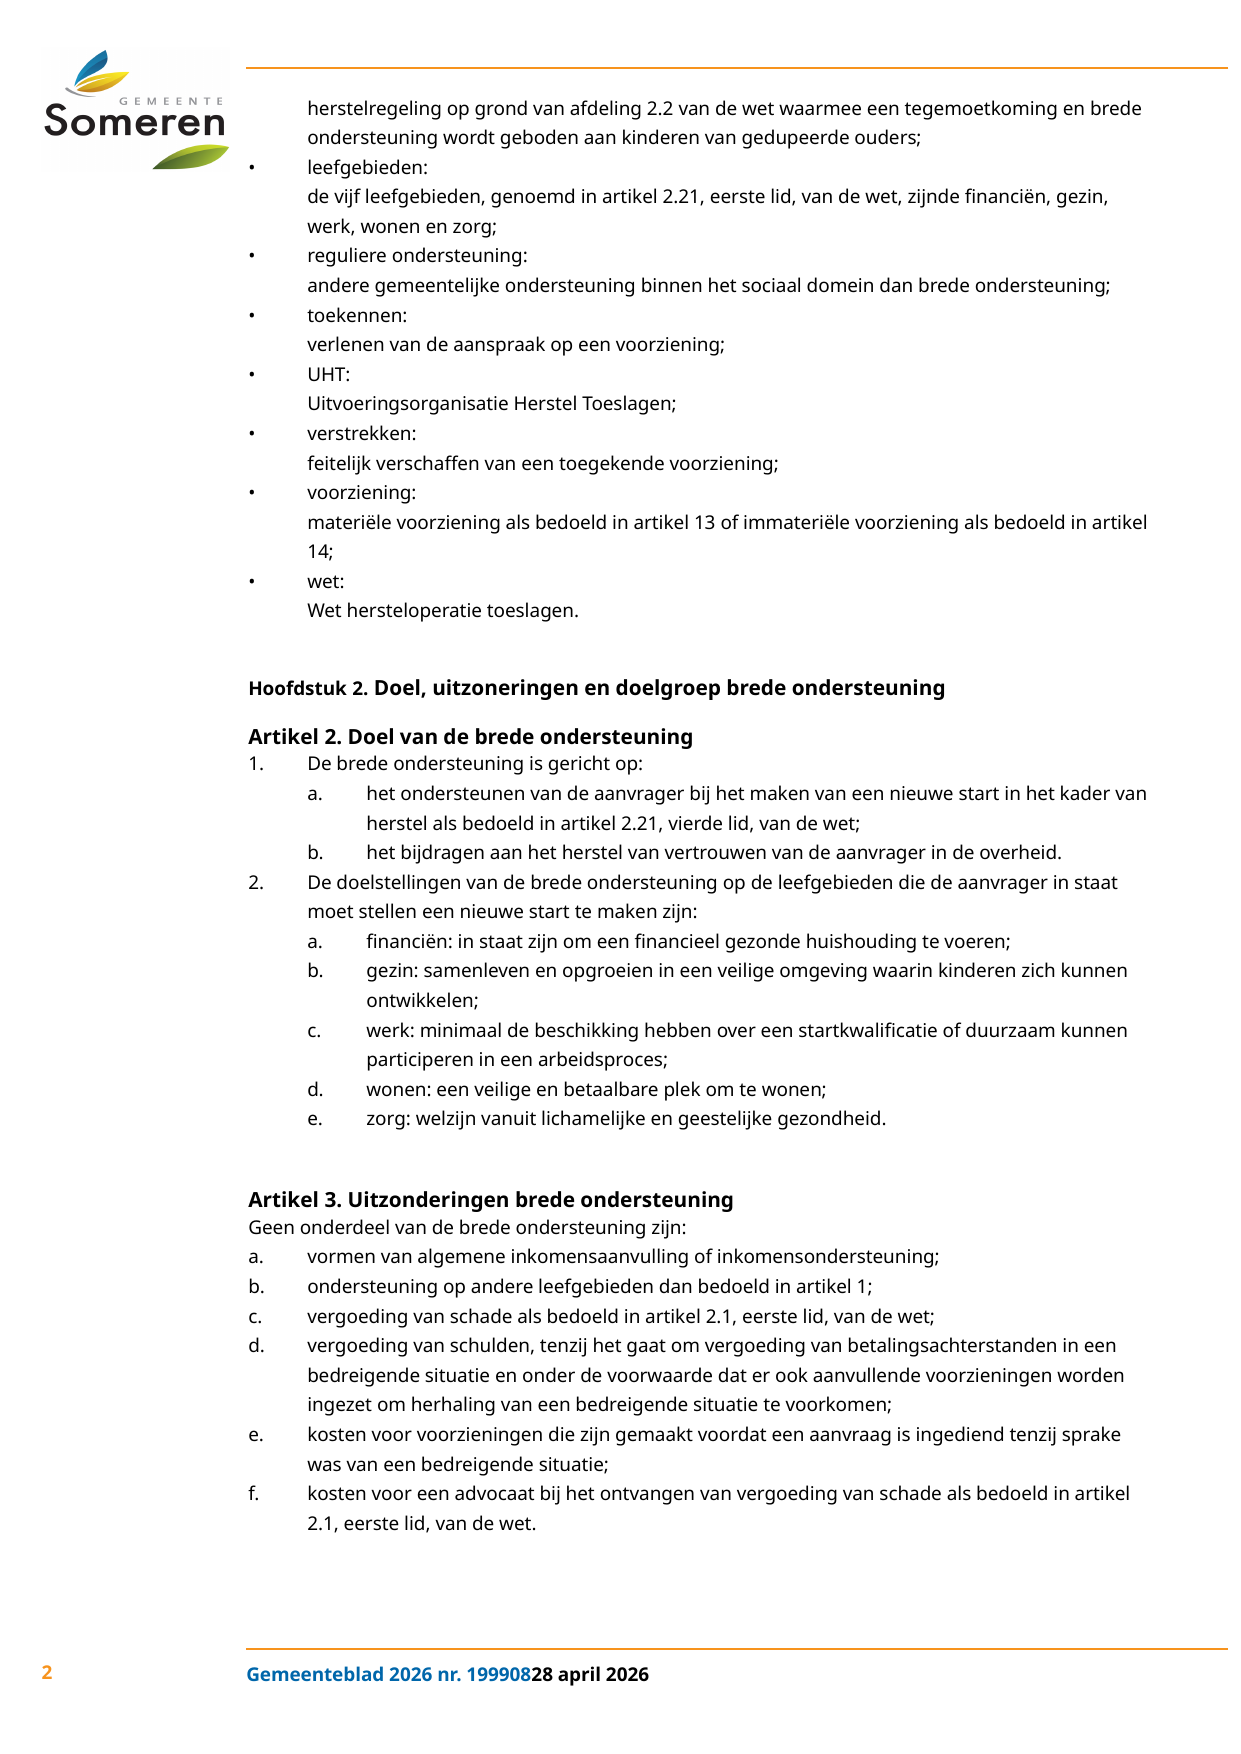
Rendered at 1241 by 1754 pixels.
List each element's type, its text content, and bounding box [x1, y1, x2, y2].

list reguliere ondersteuning: [248, 243, 1152, 268]
list feitelijk verschaffen van een toegekende voorziening; [248, 450, 1152, 476]
list het bijdragen aan het herstel van vertrouwen van de aanvrager in de overheid. [307, 839, 1152, 865]
list gezin: samenleven en opgroeien in een veilige omgeving waarin kinderen zich kunnen ontwikkelen; [307, 958, 1152, 1013]
list werk: minimaal de beschikking hebben over een startkwalificatie of duurzaam kunnen participeren in een arbeidsproces; [307, 1017, 1152, 1072]
list de vijf leefgebieden, genoemd in artikel 2.21, eerste lid, van de wet, zijnde financiën, gezin, werk, wonen en zorg; [248, 183, 1152, 239]
list ondersteuning op andere leefgebieden dan bedoeld in artikel 1; [248, 1273, 1152, 1299]
list zorg: welzijn vanuit lichamelijke en geestelijke gezondheid. [307, 1106, 1152, 1131]
list Uitvoeringsorganisatie Herstel Toeslagen; [248, 391, 1152, 416]
list wonen: een veilige en betaalbare plek om te wonen; [307, 1076, 1152, 1102]
list herstelregeling op grond van afdeling 2.2 van de wet waarmee een tegemoetkoming en brede ondersteuning wordt geboden aan kinderen van gedupeerde ouders; [248, 95, 1152, 150]
list toekennen: [248, 302, 1152, 328]
list vergoeding van schulden, tenzij het gaat om vergoeding van betalingsachterstanden in een bedreigende situatie en onder de voorwaarde dat er ook aanvullende voorzieningen worden ingezet om herhaling van een bedreigende situatie te voorkomen; [248, 1332, 1152, 1417]
list Wet hersteloperatie toeslagen. [248, 598, 1152, 623]
list kosten voor een advocaat bij het ontvangen van vergoeding van schade als bedoeld in artikel 2.1, eerste lid, van de wet. [248, 1480, 1152, 1536]
text Geen onderdeel van de brede ondersteuning zijn: [248, 1214, 1152, 1240]
list het ondersteunen van de aanvrager bij het maken van een nieuwe start in het kader van herstel als bedoeld in artikel 2.21, vierde lid, van de wet; [307, 780, 1152, 836]
list De doelstellingen van de brede ondersteuning op de leefgebieden die de aanvrager in staat moet stellen een nieuwe start te maken zijn: [248, 869, 1152, 924]
list vormen van algemene inkomensaanvulling of inkomensondersteuning; [248, 1244, 1152, 1269]
list vergoeding van schade als bedoeld in artikel 2.1, eerste lid, van de wet; [248, 1303, 1152, 1328]
list leefgebieden: [248, 154, 1152, 180]
list verstrekken: [248, 420, 1152, 446]
list voorziening: [248, 479, 1152, 505]
list kosten voor voorzieningen die zijn gemaakt voordat een aanvraag is ingediend tenzij sprake was van een bedreigende situatie; [248, 1421, 1152, 1476]
list De brede ondersteuning is gericht op: [248, 751, 1152, 776]
picture [41, 47, 231, 172]
text Hoofdstuk 2. Doel, uitzoneringen en doelgroep brede ondersteuning [248, 673, 1152, 701]
text Artikel 3. Uitzonderingen brede ondersteuning [248, 1186, 1152, 1214]
text Artikel 2. Doel van de brede ondersteuning [248, 722, 1152, 751]
list andere gemeentelijke ondersteuning binnen het sociaal domein dan brede ondersteuning; [248, 272, 1152, 298]
list UHT: [248, 361, 1152, 387]
list materiële voorziening als bedoeld in artikel 13 of immateriële voorziening als bedoeld in artikel 14; [248, 509, 1152, 564]
list financiën: in staat zijn om een financieel gezonde huishouding te voeren; [307, 928, 1152, 954]
list verlenen van de aanspraak op een voorziening; [248, 331, 1152, 357]
list wet: [248, 568, 1152, 594]
